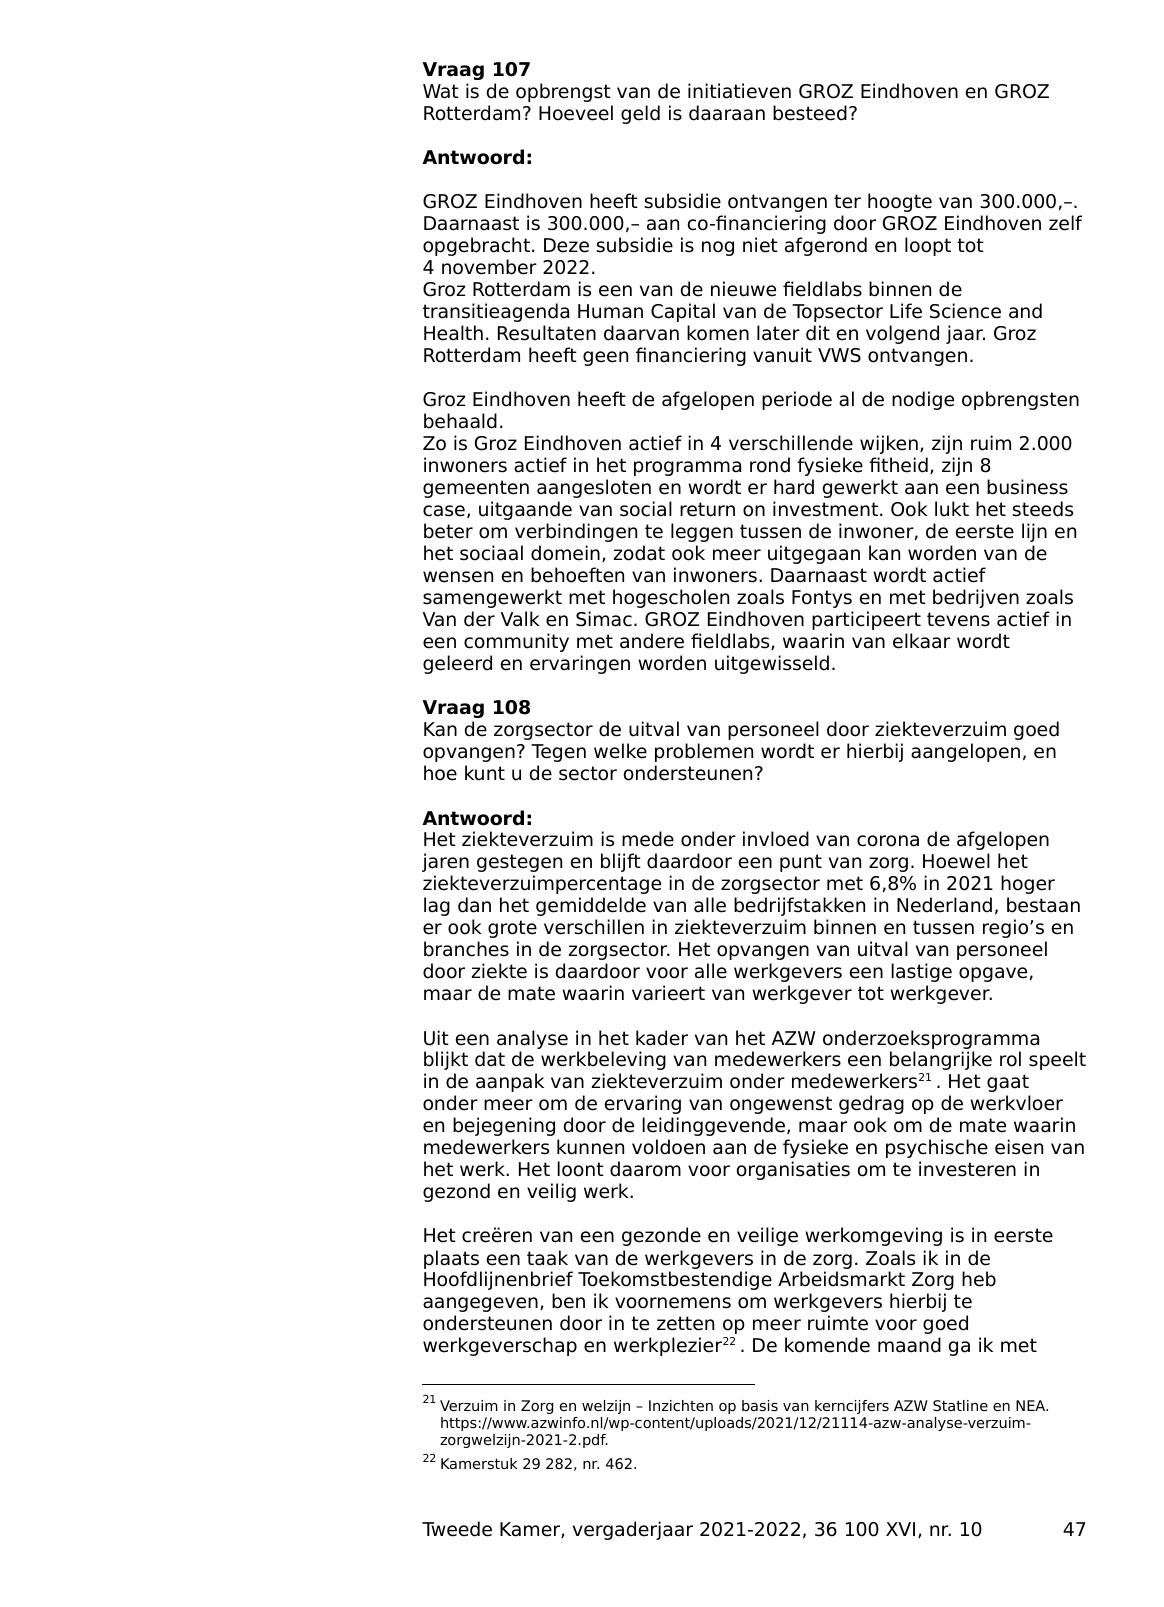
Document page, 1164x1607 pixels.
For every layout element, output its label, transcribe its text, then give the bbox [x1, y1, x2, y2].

text Verzuim in Zorg en welzijn – Inzichten op basis van kerncijfers AZW Statline en NEA. https://www.azwinfo.nl/wp-content/uploads/2021/12/21114-azw-analyse-verzuim-zorgwelzijn-2021-2.pdf. [422, 1393, 1087, 1449]
subtitle Vraag 107 [422, 59, 1087, 81]
text GROZ Eindhoven heeft subsidie ontvangen ter hoogte van 300.000,–. Daarnaast is 300.000,– aan co-financiering door GROZ Eindhoven zelf opgebracht. Deze subsidie is nog niet afgerond en loopt tot 4 november 2022. [422, 191, 1087, 279]
text Uit een analyse in het kader van het AZW onderzoeksprogramma blijkt dat de werkbeleving van medewerkers een belangrijke rol speelt in de aanpak van ziekteverzuim onder medewerkers. Het gaat onder meer om de ervaring van ongewenst gedrag op de werkvloer en bejegening door de leidinggevende, maar ook om de mate waarin medewerkers kunnen voldoen aan de fysieke en psychische eisen van het werk. Het loont daarom voor organisaties om te investeren in gezond en veilig werk. [422, 1027, 1087, 1203]
text Kan de zorgsector de uitval van personeel door ziekteverzuim goed opvangen? Tegen welke problemen wordt er hierbij aangelopen, en hoe kunt u de sector ondersteunen? [422, 719, 1087, 785]
subtitle Antwoord: [422, 807, 1087, 829]
text Groz Eindhoven heeft de afgelopen periode al de nodige opbrengsten behaald. [422, 389, 1087, 433]
subtitle Antwoord: [422, 147, 1087, 169]
text Het ziekteverzuim is mede onder invloed van corona de afgelopen jaren gestegen en blijft daardoor een punt van zorg. Hoewel het ziekteverzuimpercentage in de zorgsector met 6,8% in 2021 hoger lag dan het gemiddelde van alle bedrijfstakken in Nederland, bestaan er ook grote verschillen in ziekteverzuim binnen en tussen regio’s en branches in de zorgsector. Het opvangen van uitval van personeel door ziekte is daardoor voor alle werkgevers een lastige opgave, maar de mate waarin varieert van werkgever tot werkgever. [422, 829, 1087, 1005]
text Groz Rotterdam is een van de nieuwe fieldlabs binnen de transitieagenda Human Capital van de Topsector Life Science and Health. Resultaten daarvan komen later dit en volgend jaar. Groz Rotterdam heeft geen financiering vanuit VWS ontvangen. [422, 279, 1087, 367]
text Zo is Groz Eindhoven actief in 4 verschillende wijken, zijn ruim 2.000 inwoners actief in het programma rond fysieke fitheid, zijn 8 gemeenten aangesloten en wordt er hard gewerkt aan een business case, uitgaande van social return on investment. Ook lukt het steeds beter om verbindingen te leggen tussen de inwoner, de eerste lijn en het sociaal domein, zodat ook meer uitgegaan kan worden van de wensen en behoeften van inwoners. Daarnaast wordt actief samengewerkt met hogescholen zoals Fontys en met bedrijven zoals Van der Valk en Simac. GROZ Eindhoven participeert tevens actief in een community met andere fieldlabs, waarin van elkaar wordt geleerd en ervaringen worden uitgewisseld. [422, 433, 1087, 675]
text Het creëren van een gezonde en veilige werkomgeving is in eerste plaats een taak van de werkgevers in de zorg. Zoals ik in de Hoofdlijnenbrief Toekomstbestendige Arbeidsmarkt Zorg heb aangegeven, ben ik voornemens om werkgevers hierbij te ondersteunen door in te zetten op meer ruimte voor goed werkgeverschap en werkplezier. De komende maand ga ik met [422, 1225, 1087, 1357]
subtitle Vraag 108 [422, 697, 1087, 719]
text Kamerstuk 29 282, nr. 462. [422, 1452, 1087, 1474]
text Wat is de opbrengst van de initiatieven GROZ Eindhoven en GROZ Rotterdam? Hoeveel geld is daaraan besteed? [422, 81, 1087, 125]
